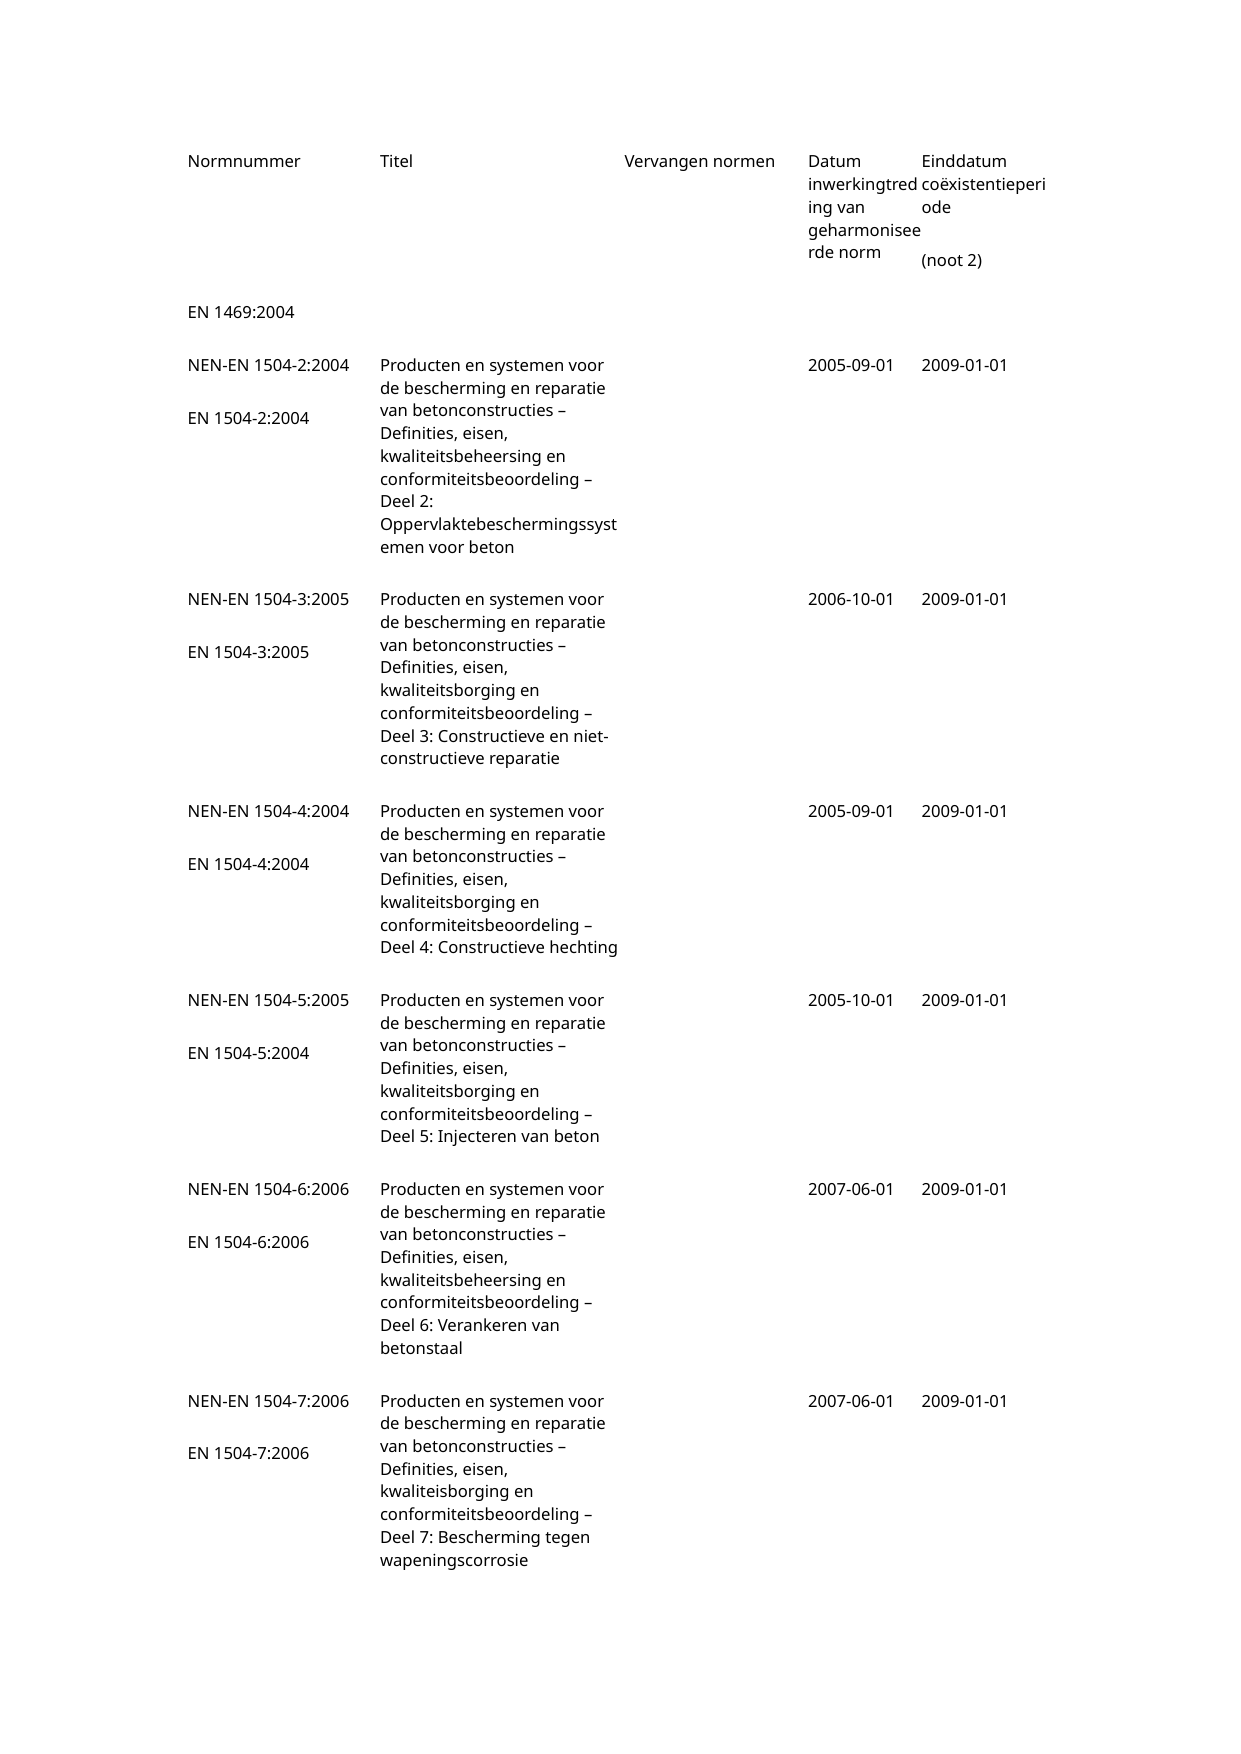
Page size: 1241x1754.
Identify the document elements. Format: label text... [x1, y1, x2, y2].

table_cell Producten en systemen voor de bescherming en reparatie van betonconstructies – Definities, eisen, kwaliteisborging en conformiteitsbeoordeling – Deel 7: Bescherming tegen wapeningscorrosie [380, 1389, 624, 1601]
table_cell [921, 301, 1053, 353]
table_cell NEN-EN 1504-5:2005 EN 1504-5:2004 [188, 989, 380, 1177]
table_cell NEN-EN 1504-7:2006 EN 1504-7:2006 [188, 1389, 380, 1601]
table_cell 2009-01-01 [921, 354, 1053, 588]
table_cell [624, 1389, 808, 1601]
table_cell NEN-EN 1504-3:2005 EN 1504-3:2005 [188, 588, 380, 799]
table_cell [624, 354, 808, 588]
table_cell 2006-10-01 [808, 588, 921, 799]
table_cell 2005-10-01 [808, 989, 921, 1177]
table_cell 2005-09-01 [808, 800, 921, 988]
table_cell [624, 588, 808, 799]
table_cell 2009-01-01 [921, 800, 1053, 988]
table_cell 2007-06-01 [808, 1178, 921, 1389]
table_cell 2007-06-01 [808, 1389, 921, 1601]
table_header Normnummer [188, 150, 380, 301]
table_header Vervangen normen [624, 150, 808, 301]
table_cell [624, 989, 808, 1177]
table_cell 2009-01-01 [921, 989, 1053, 1177]
table_cell [624, 1178, 808, 1389]
table_cell NEN-EN 1504-6:2006 EN 1504-6:2006 [188, 1178, 380, 1389]
table_cell Producten en systemen voor de bescherming en reparatie van betonconstructies – Definities, eisen, kwaliteitsborging en conformiteitsbeoordeling – Deel 5: Injecteren van beton [380, 989, 624, 1177]
table_cell NEN-EN 1504-2:2004 EN 1504-2:2004 [188, 354, 380, 588]
table_header Titel [380, 150, 624, 301]
table_header Einddatum coëxistentieperiode (noot 2) [921, 150, 1053, 301]
table_header Datum inwerkingtreding van geharmoniseerde norm [808, 150, 921, 301]
table_cell NEN-EN 1504-4:2004 EN 1504-4:2004 [188, 800, 380, 988]
table_cell Producten en systemen voor de bescherming en reparatie van betonconstructies – Definities, eisen, kwaliteitsborging en conformiteitsbeoordeling – Deel 3: Constructieve en niet-constructieve reparatie [380, 588, 624, 799]
table_cell Producten en systemen voor de bescherming en reparatie van betonconstructies – Definities, eisen, kwaliteitsbeheersing en conformiteitsbeoordeling – Deel 2: Oppervlaktebeschermingssystemen voor beton [380, 354, 624, 588]
table_cell [808, 301, 921, 353]
table_cell Producten en systemen voor de bescherming en reparatie van betonconstructies – Definities, eisen, kwaliteitsbeheersing en conformiteitsbeoordeling – Deel 6: Verankeren van betonstaal [380, 1178, 624, 1389]
table_cell Producten en systemen voor de bescherming en reparatie van betonconstructies – Definities, eisen, kwaliteitsborging en conformiteitsbeoordeling – Deel 4: Constructieve hechting [380, 800, 624, 988]
table_cell 2009-01-01 [921, 588, 1053, 799]
table_cell [624, 301, 808, 353]
table_cell 2005-09-01 [808, 354, 921, 588]
table_cell 2009-01-01 [921, 1389, 1053, 1601]
table_cell 2009-01-01 [921, 1178, 1053, 1389]
table_cell [380, 301, 624, 353]
table_cell EN 1469:2004 [188, 301, 380, 353]
table_cell [624, 800, 808, 988]
